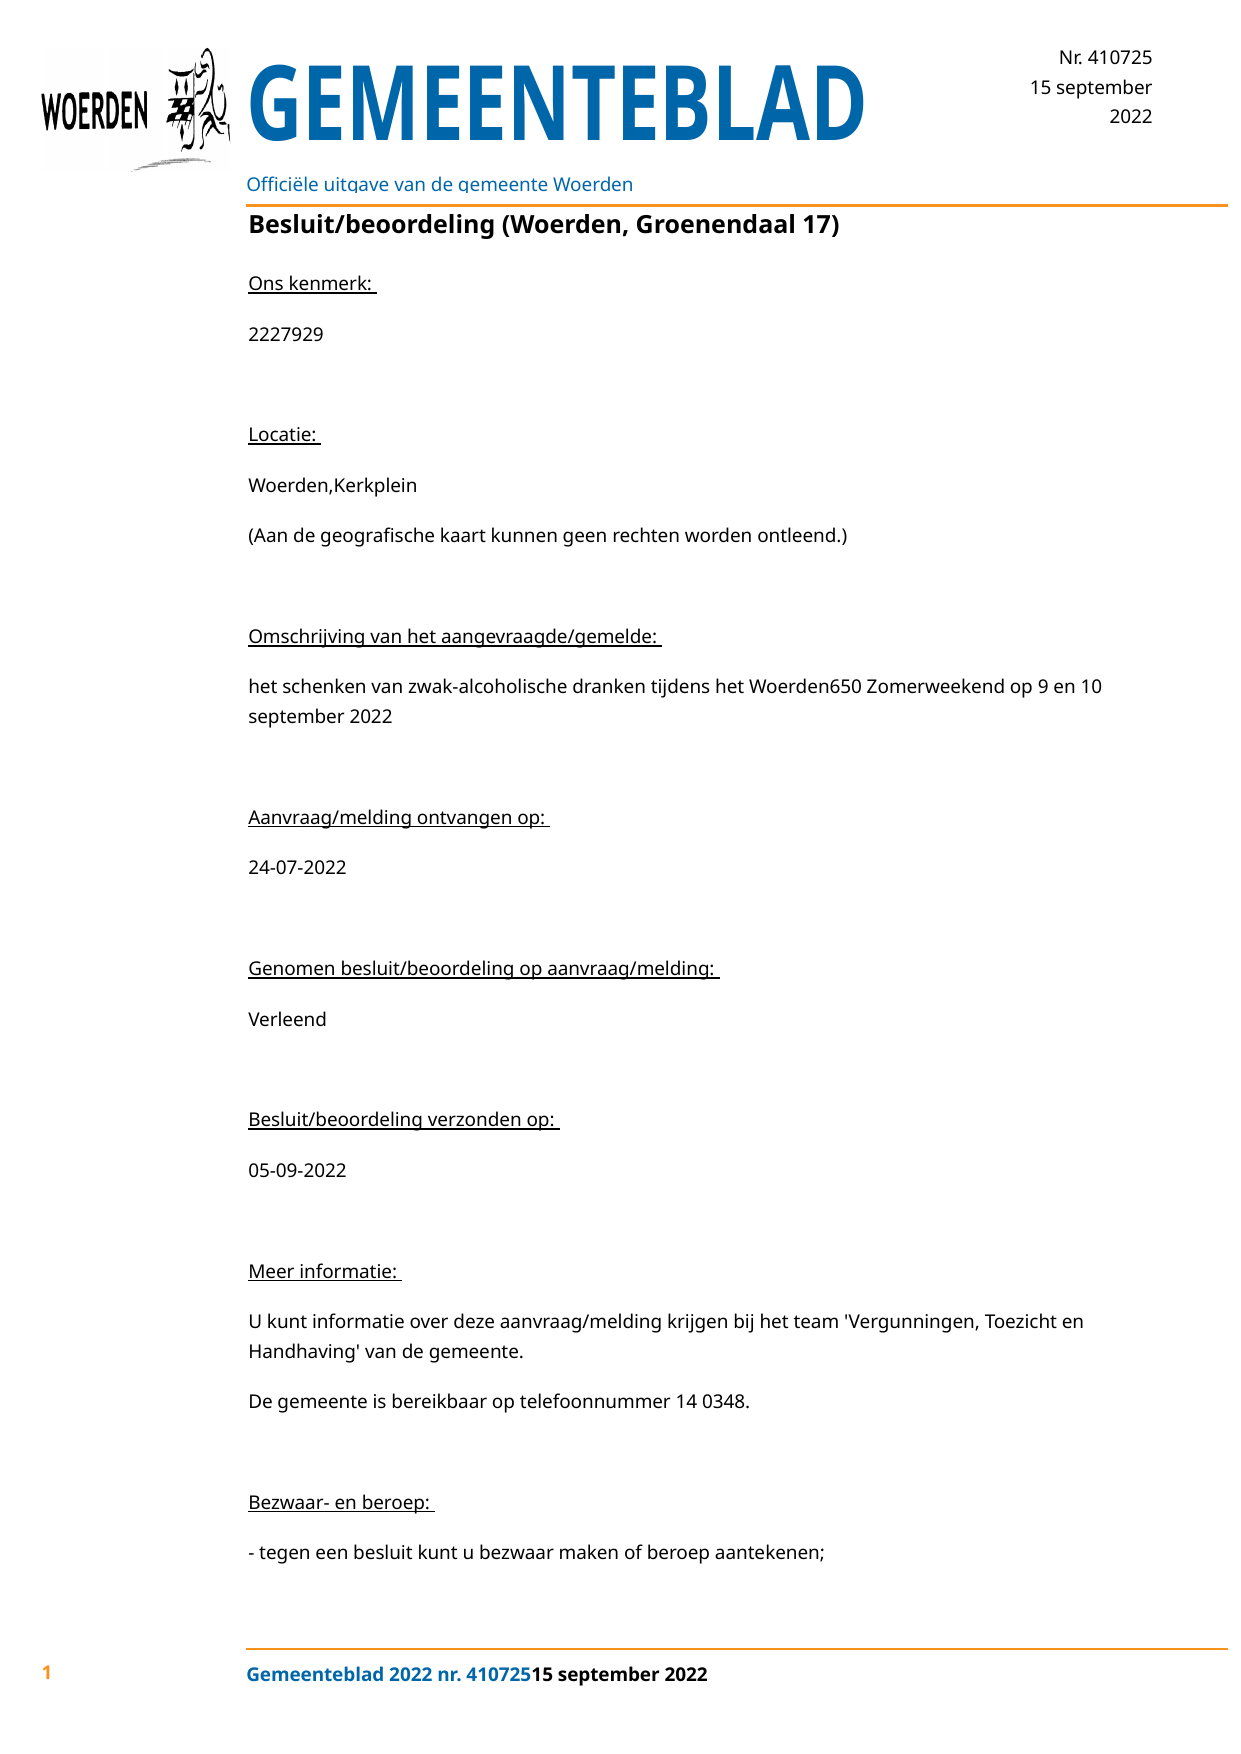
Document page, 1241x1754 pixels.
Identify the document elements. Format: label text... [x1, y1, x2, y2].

text Ons kenmerk: [248, 270, 1152, 296]
text 05-09-2022 [248, 1157, 1152, 1183]
text U kunt informatie over deze aanvraag/melding krijgen bij het team 'Vergunningen, Toezicht en Handhaving' van de gemeente. [248, 1308, 1152, 1363]
text Locatie: [248, 422, 1152, 447]
text Genomen besluit/beoordeling op aanvraag/melding: [248, 955, 1152, 981]
text - tegen een besluit kunt u bezwaar maken of beroep aantekenen; [248, 1539, 1152, 1565]
text Besluit/beoordeling (Woerden, Groenendaal 17) [248, 207, 1152, 241]
text Verleend [248, 1006, 1152, 1031]
text Besluit/beoordeling verzonden op: [248, 1107, 1152, 1132]
text (Aan de geografische kaart kunnen geen rechten worden ontleend.) [248, 522, 1152, 548]
text De gemeente is bereikbaar op telefoonnummer 14 0348. [248, 1388, 1152, 1414]
text Aanvraag/melding ontvangen op: [248, 804, 1152, 830]
text 24-07-2022 [248, 854, 1152, 880]
text Meer informatie: [248, 1258, 1152, 1283]
picture [41, 47, 231, 172]
text Bezwaar- en beroep: [248, 1489, 1152, 1515]
text het schenken van zwak-alcoholische dranken tijdens het Woerden650 Zomerweekend op 9 en 10 september 2022 [248, 674, 1152, 729]
text Woerden,Kerkplein [248, 472, 1152, 498]
text Omschrijving van het aangevraagde/gemelde: [248, 623, 1152, 649]
text 2227929 [248, 321, 1152, 346]
